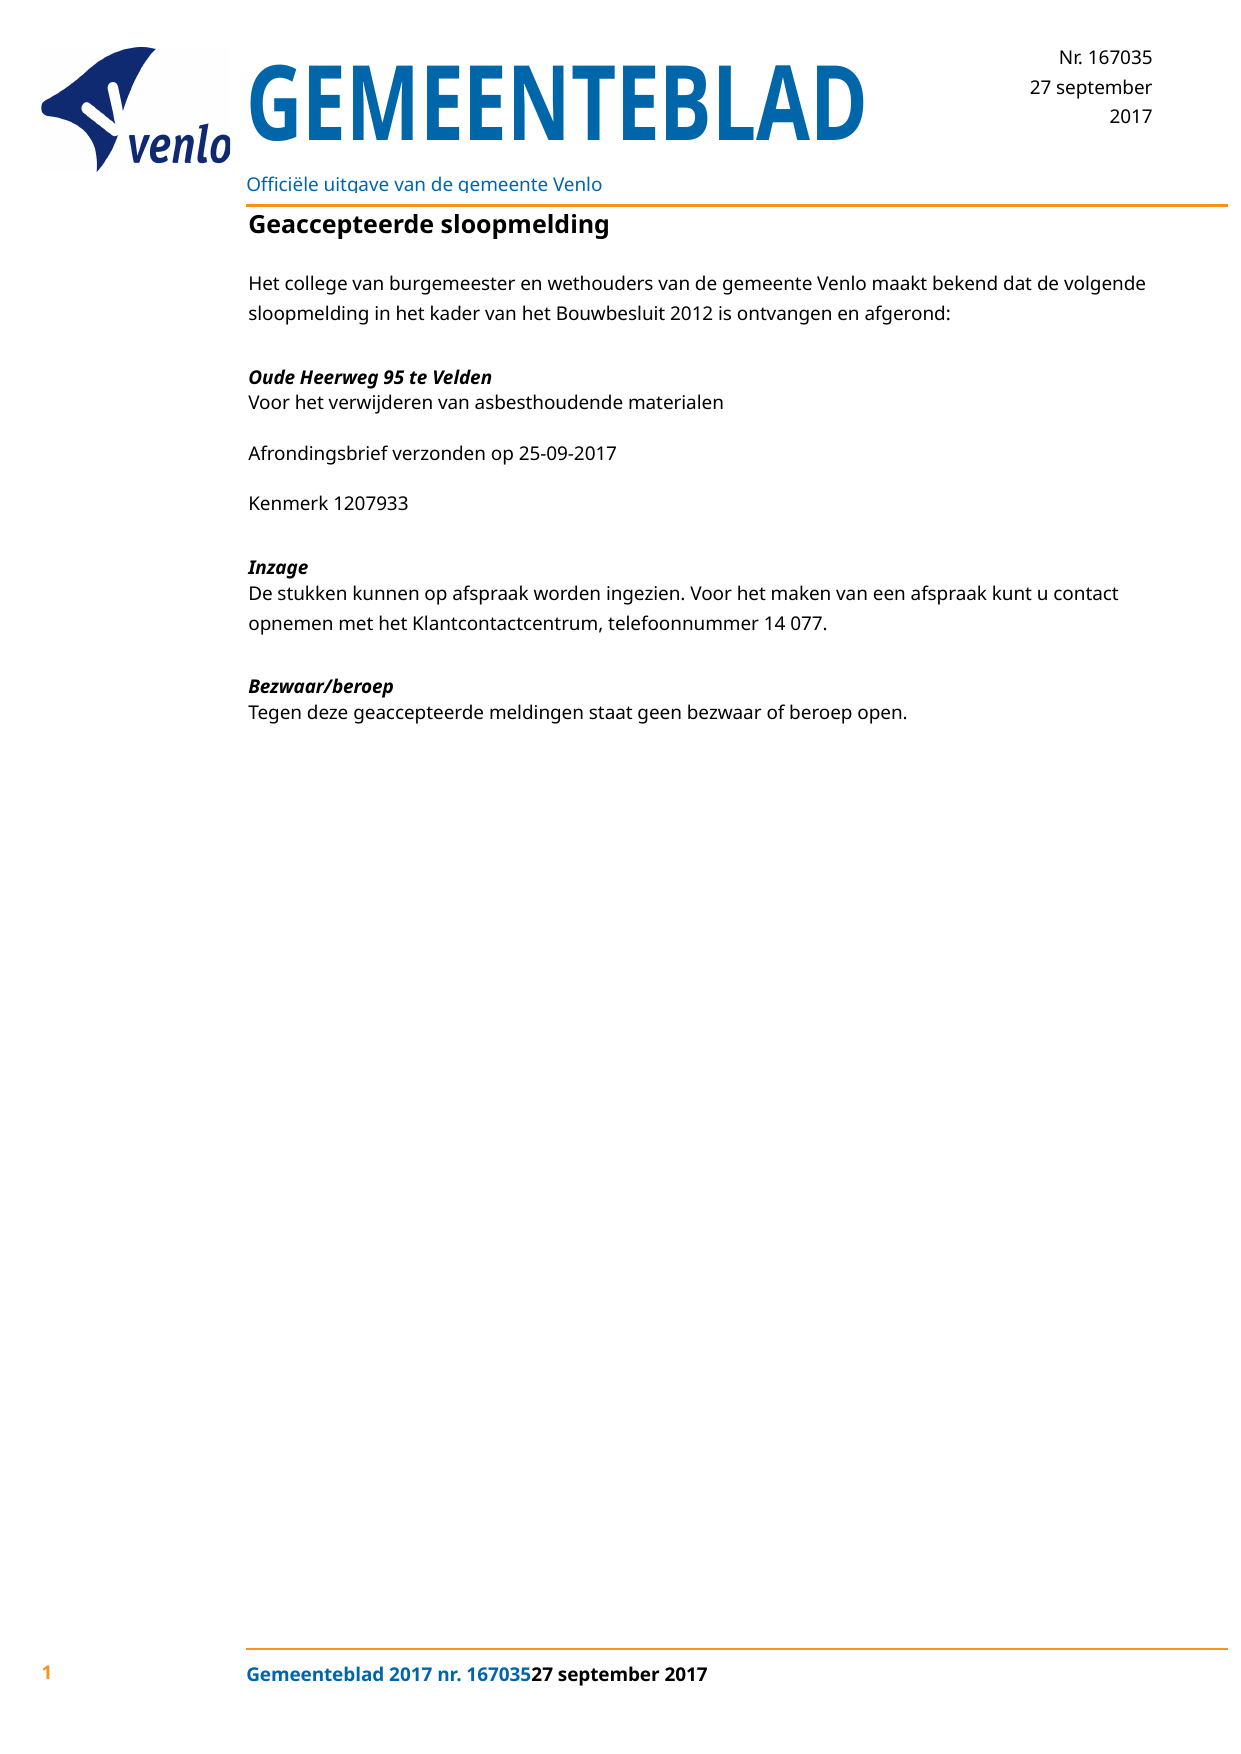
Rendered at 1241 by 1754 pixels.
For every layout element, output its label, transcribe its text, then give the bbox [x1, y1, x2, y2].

text De stukken kunnen op afspraak worden ingezien. Voor het maken van een afspraak kunt u contact opnemen met het Klantcontactcentrum, telefoonnummer 14 077. [248, 580, 1152, 635]
text Bezwaar/beroep [248, 674, 1152, 699]
text Geaccepteerde sloopmelding [248, 207, 1152, 241]
text Kenmerk 1207933 [248, 490, 1152, 516]
text Tegen deze geaccepteerde meldingen staat geen bezwaar of beroep open. [248, 699, 1152, 725]
text Afrondingsbrief verzonden op 25-09-2017 [248, 440, 1152, 466]
text Voor het verwijderen van asbesthoudende materialen [248, 389, 1152, 415]
text Oude Heerweg 95 te Velden [248, 364, 1152, 389]
text Het college van burgemeester en wethouders van de gemeente Venlo maakt bekend dat de volgende sloopmelding in het kader van het Bouwbesluit 2012 is ontvangen en afgerond: [248, 270, 1152, 326]
picture [41, 47, 231, 172]
text Inzage [248, 554, 1152, 580]
